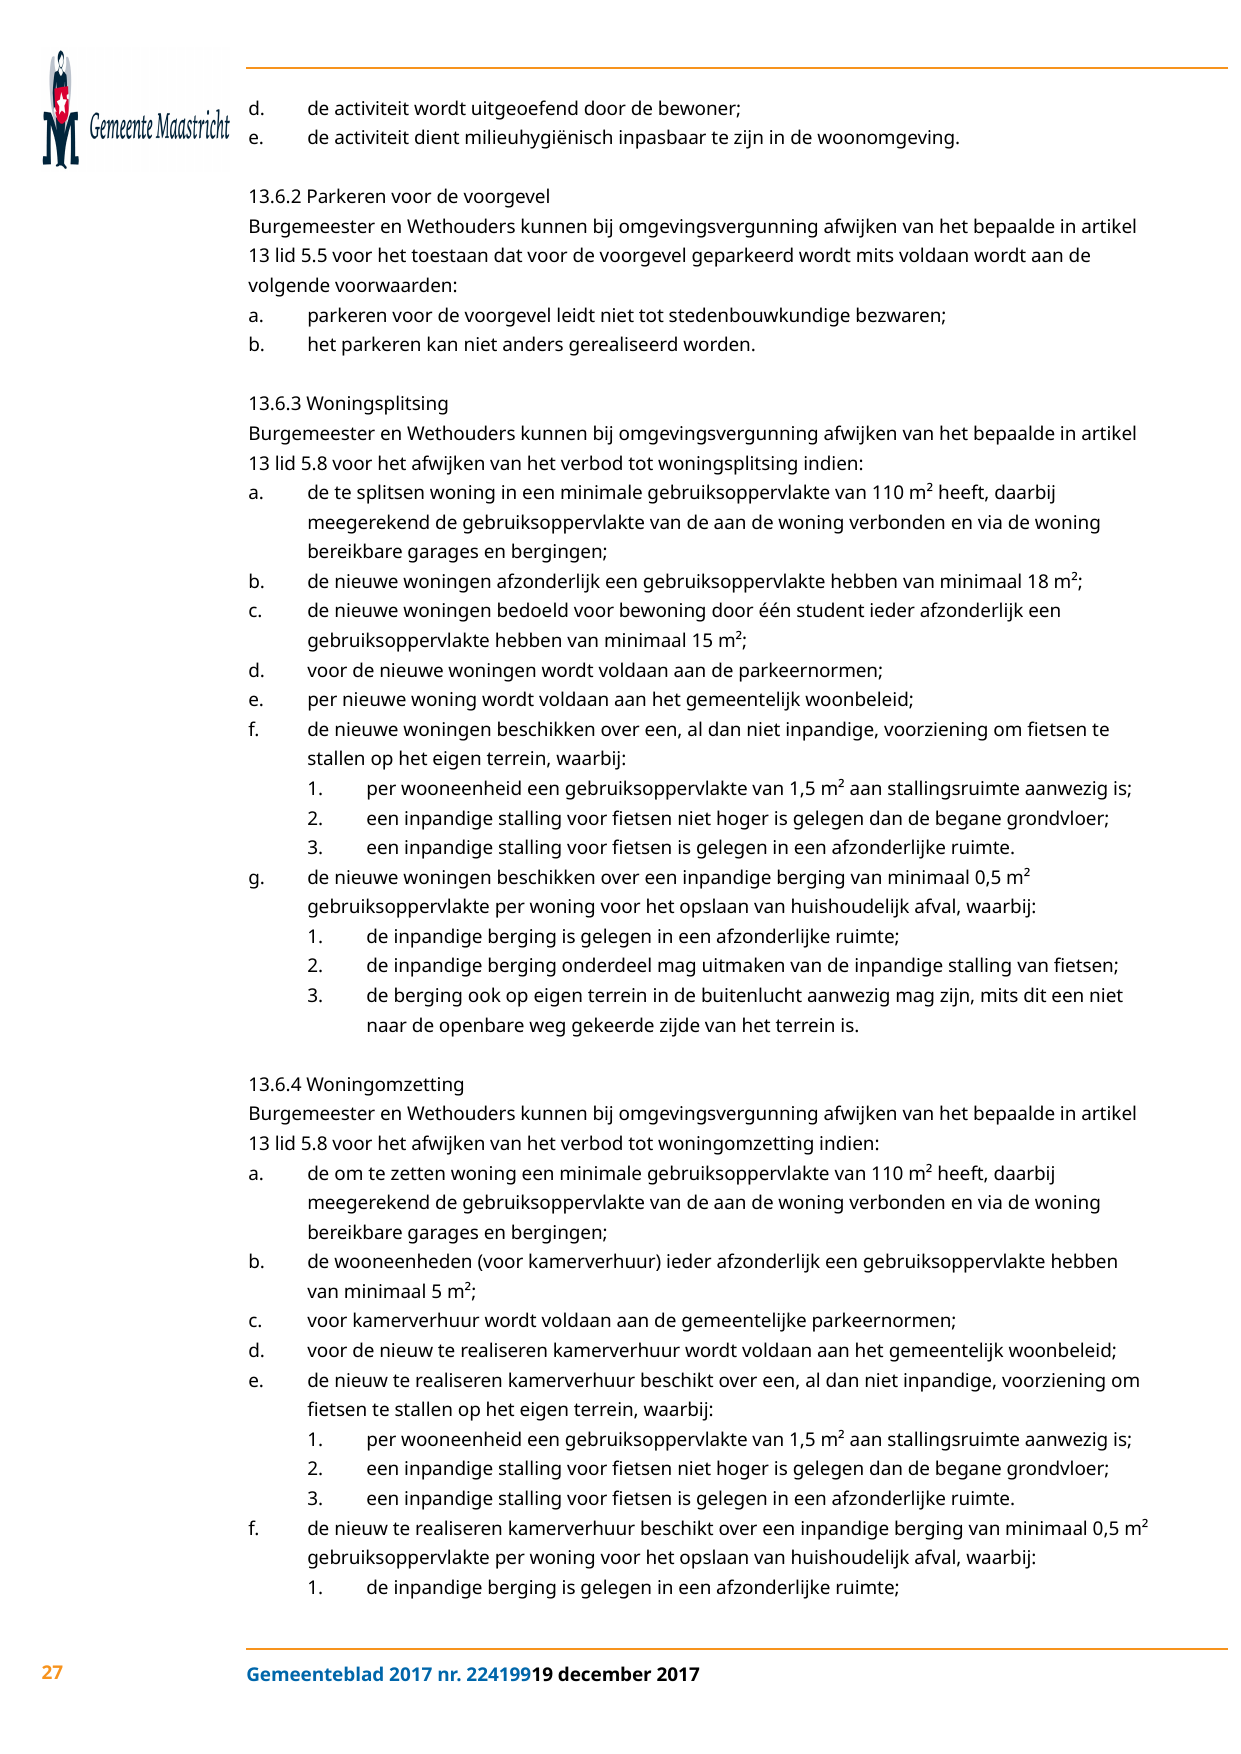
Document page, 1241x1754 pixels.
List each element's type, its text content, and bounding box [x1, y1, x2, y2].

list de activiteit dient milieuhygiënisch inpasbaar te zijn in de woonomgeving. [248, 124, 1152, 150]
list een inpandige stalling voor fietsen niet hoger is gelegen dan de begane grondvloer; [307, 805, 1152, 831]
text Burgemeester en Wethouders kunnen bij omgevingsvergunning afwijken van het bepaalde in artikel 13 lid 5.8 voor het afwijken van het verbod tot woningsplitsing indien: [248, 420, 1152, 476]
list de nieuwe woningen afzonderlijk een gebruiksoppervlakte hebben van minimaal 18 m²; [248, 568, 1152, 594]
list de te splitsen woning in een minimale gebruiksoppervlakte van 110 m² heeft, daarbij meegerekend de gebruiksoppervlakte van de aan de woning verbonden en via de woning bereikbare garages en bergingen; [248, 479, 1152, 564]
picture [41, 47, 231, 172]
list de berging ook op eigen terrein in de buitenlucht aanwezig mag zijn, mits dit een niet naar de openbare weg gekeerde zijde van het terrein is. [307, 982, 1152, 1038]
list de om te zetten woning een minimale gebruiksoppervlakte van 110 m² heeft, daarbij meegerekend de gebruiksoppervlakte van de aan de woning verbonden en via de woning bereikbare garages en bergingen; [248, 1160, 1152, 1245]
list de wooneenheden (voor kamerverhuur) ieder afzonderlijk een gebruiksoppervlakte hebben van minimaal 5 m²; [248, 1248, 1152, 1304]
list de nieuw te realiseren kamerverhuur beschikt over een, al dan niet inpandige, voorziening om fietsen te stallen op het eigen terrein, waarbij: [248, 1367, 1152, 1422]
list per wooneenheid een gebruiksoppervlakte van 1,5 m² aan stallingsruimte aanwezig is; [307, 1426, 1152, 1452]
text Burgemeester en Wethouders kunnen bij omgevingsvergunning afwijken van het bepaalde in artikel 13 lid 5.5 voor het toestaan dat voor de voorgevel geparkeerd wordt mits voldaan wordt aan de volgende voorwaarden: [248, 213, 1152, 298]
list voor de nieuw te realiseren kamerverhuur wordt voldaan aan het gemeentelijk woonbeleid; [248, 1337, 1152, 1363]
list het parkeren kan niet anders gerealiseerd worden. [248, 331, 1152, 357]
text 13.6.4 Woningomzetting [248, 1071, 1152, 1097]
list de inpandige berging onderdeel mag uitmaken van de inpandige stalling van fietsen; [307, 953, 1152, 978]
list de inpandige berging is gelegen in een afzonderlijke ruimte; [307, 1574, 1152, 1600]
list de nieuwe woningen beschikken over een, al dan niet inpandige, voorziening om fietsen te stallen op het eigen terrein, waarbij: [248, 716, 1152, 771]
list parkeren voor de voorgevel leidt niet tot stedenbouwkundige bezwaren; [248, 302, 1152, 328]
list een inpandige stalling voor fietsen niet hoger is gelegen dan de begane grondvloer; [307, 1456, 1152, 1481]
list de nieuwe woningen bedoeld voor bewoning door één student ieder afzonderlijk een gebruiksoppervlakte hebben van minimaal 15 m²; [248, 598, 1152, 653]
list de nieuw te realiseren kamerverhuur beschikt over een inpandige berging van minimaal 0,5 m² gebruiksoppervlakte per woning voor het opslaan van huishoudelijk afval, waarbij: [248, 1515, 1152, 1570]
list per wooneenheid een gebruiksoppervlakte van 1,5 m² aan stallingsruimte aanwezig is; [307, 775, 1152, 801]
list de activiteit wordt uitgeoefend door de bewoner; [248, 95, 1152, 121]
list een inpandige stalling voor fietsen is gelegen in een afzonderlijke ruimte. [307, 1485, 1152, 1511]
list een inpandige stalling voor fietsen is gelegen in een afzonderlijke ruimte. [307, 834, 1152, 860]
list de inpandige berging is gelegen in een afzonderlijke ruimte; [307, 923, 1152, 949]
text 13.6.2 Parkeren voor de voorgevel [248, 183, 1152, 209]
list voor kamerverhuur wordt voldaan aan de gemeentelijke parkeernormen; [248, 1308, 1152, 1333]
list voor de nieuwe woningen wordt voldaan aan de parkeernormen; [248, 657, 1152, 683]
text 13.6.3 Woningsplitsing [248, 391, 1152, 416]
text Burgemeester en Wethouders kunnen bij omgevingsvergunning afwijken van het bepaalde in artikel 13 lid 5.8 voor het afwijken van het verbod tot woningomzetting indien: [248, 1101, 1152, 1156]
list per nieuwe woning wordt voldaan aan het gemeentelijk woonbeleid; [248, 686, 1152, 712]
list de nieuwe woningen beschikken over een inpandige berging van minimaal 0,5 m² gebruiksoppervlakte per woning voor het opslaan van huishoudelijk afval, waarbij: [248, 864, 1152, 919]
